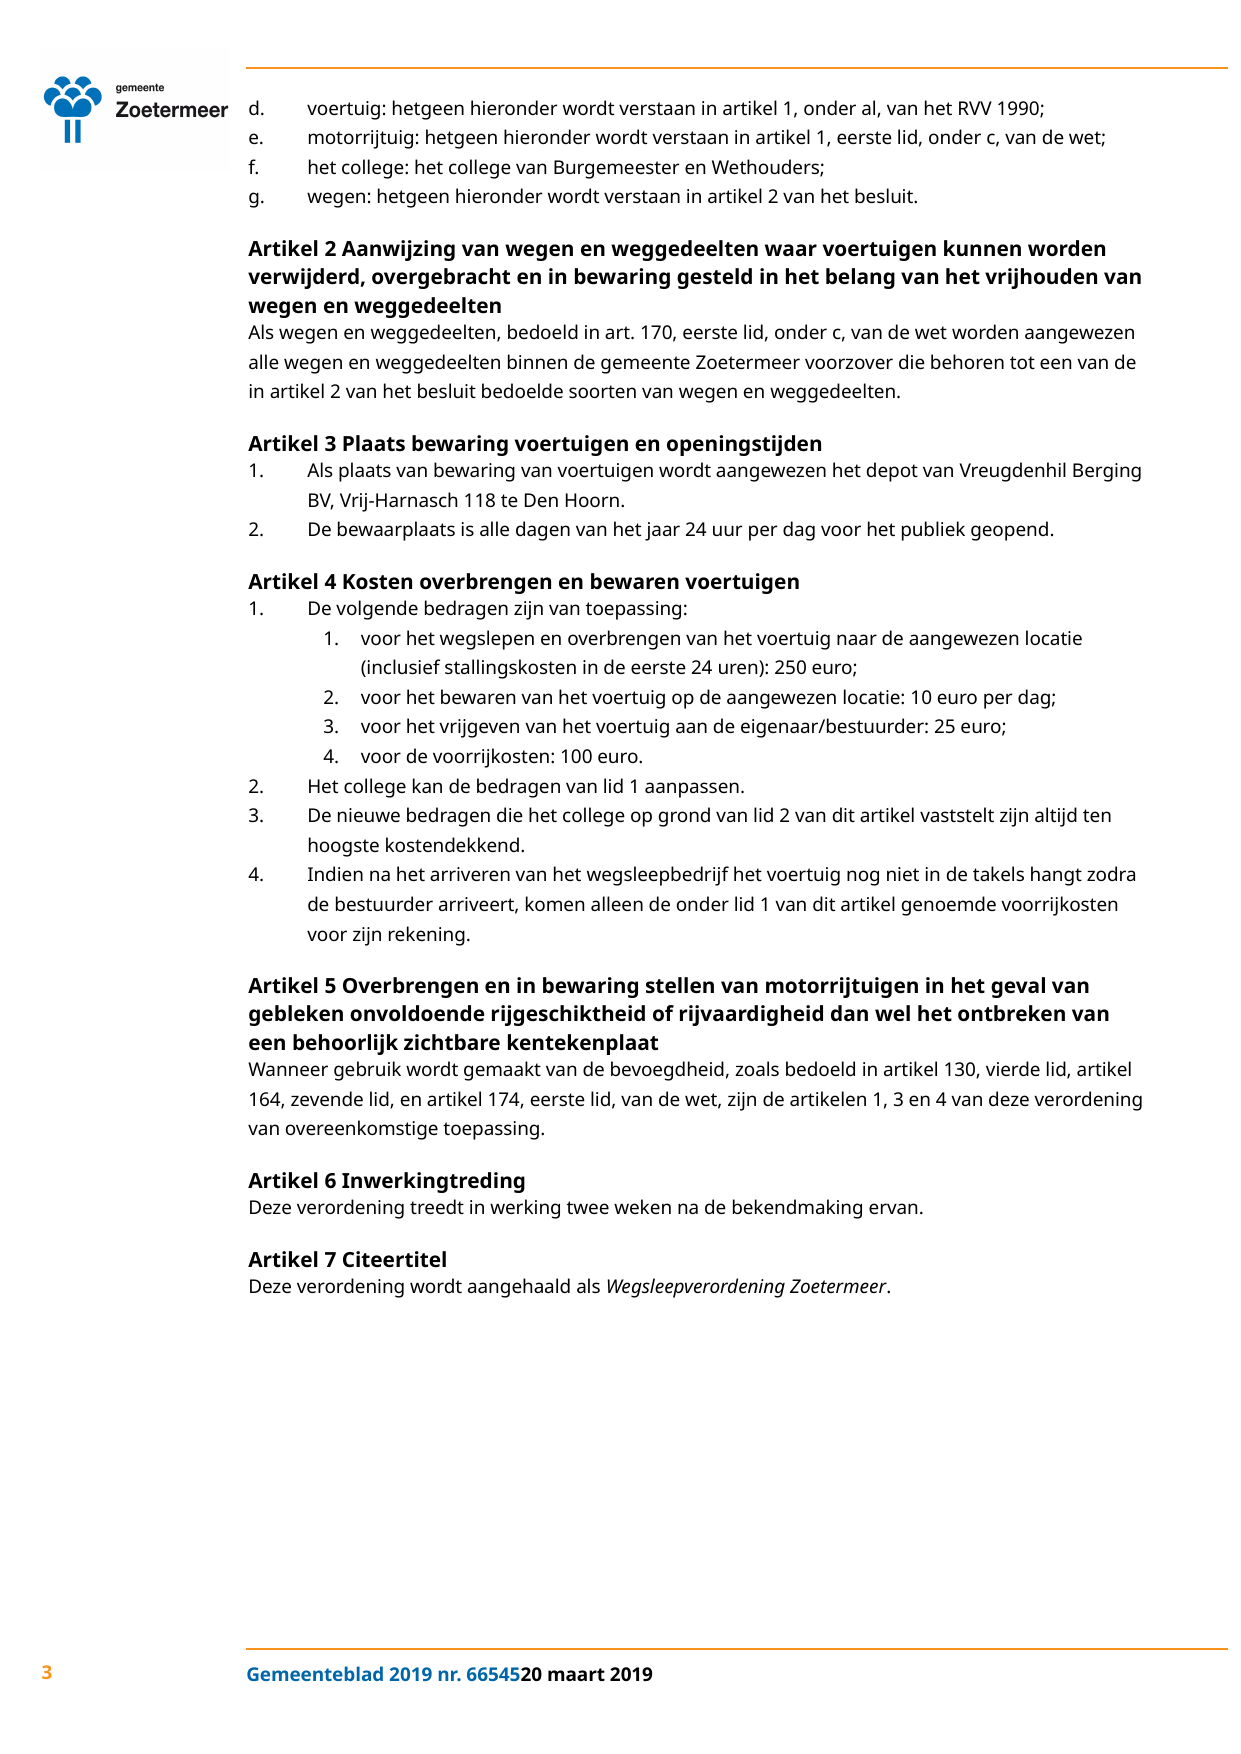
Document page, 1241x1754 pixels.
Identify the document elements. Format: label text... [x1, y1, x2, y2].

list voor het vrijgeven van het voertuig aan de eigenaar/bestuurder: 25 euro; [323, 714, 1152, 739]
list Indien na het arriveren van het wegsleepbedrijf het voertuig nog niet in de takels hangt zodra de bestuurder arriveert, komen alleen de onder lid 1 van dit artikel genoemde voorrijkosten voor zijn rekening. [248, 862, 1152, 946]
list wegen: hetgeen hieronder wordt verstaan in artikel 2 van het besluit. [248, 183, 1152, 209]
text Artikel 7 Citeertitel [248, 1245, 1152, 1273]
list Het college kan de bedragen van lid 1 aanpassen. [248, 773, 1152, 798]
text Artikel 6 Inwerkingtreding [248, 1166, 1152, 1194]
list De volgende bedragen zijn van toepassing: [248, 595, 1152, 621]
text Deze verordening treedt in werking twee weken na de bekendmaking ervan. [248, 1194, 1152, 1220]
text Deze verordening wordt aangehaald als Wegsleepverordening Zoetermeer. [248, 1273, 1152, 1299]
text Artikel 3 Plaats bewaring voertuigen en openingstijden [248, 429, 1152, 457]
list het college: het college van Burgemeester en Wethouders; [248, 154, 1152, 180]
list voertuig: hetgeen hieronder wordt verstaan in artikel 1, onder al, van het RVV 1990; [248, 95, 1152, 121]
list voor het wegslepen en overbrengen van het voertuig naar de aangewezen locatie (inclusief stallingskosten in de eerste 24 uren): 250 euro; [323, 625, 1152, 680]
list De nieuwe bedragen die het college op grond van lid 2 van dit artikel vaststelt zijn altijd ten hoogste kostendekkend. [248, 802, 1152, 858]
list Als plaats van bewaring van voertuigen wordt aangewezen het depot van Vreugdenhil Berging BV, Vrij-Harnasch 118 te Den Hoorn. [248, 457, 1152, 513]
picture [41, 47, 231, 172]
list voor de voorrijkosten: 100 euro. [323, 743, 1152, 769]
list voor het bewaren van het voertuig op de aangewezen locatie: 10 euro per dag; [323, 684, 1152, 710]
list De bewaarplaats is alle dagen van het jaar 24 uur per dag voor het publiek geopend. [248, 516, 1152, 542]
text Artikel 2 Aanwijzing van wegen en weggedeelten waar voertuigen kunnen worden verwijderd, overgebracht en in bewaring gesteld in het belang van het vrijhouden van wegen en weggedeelten [248, 234, 1152, 319]
list motorrijtuig: hetgeen hieronder wordt verstaan in artikel 1, eerste lid, onder c, van de wet; [248, 124, 1152, 150]
text Artikel 5 Overbrengen en in bewaring stellen van motorrijtuigen in het geval van gebleken onvoldoende rijgeschiktheid of rijvaardigheid dan wel het ontbreken van een behoorlijk zichtbare kentekenplaat [248, 971, 1152, 1056]
text Artikel 4 Kosten overbrengen en bewaren voertuigen [248, 567, 1152, 595]
text Als wegen en weggedeelten, bedoeld in art. 170, eerste lid, onder c, van de wet worden aangewezen alle wegen en weggedeelten binnen de gemeente Zoetermeer voorzover die behoren tot een van de in artikel 2 van het besluit bedoelde soorten van wegen en weggedeelten. [248, 319, 1152, 404]
text Wanneer gebruik wordt gemaakt van de bevoegdheid, zoals bedoeld in artikel 130, vierde lid, artikel 164, zevende lid, en artikel 174, eerste lid, van de wet, zijn de artikelen 1, 3 en 4 van deze verordening van overeenkomstige toepassing. [248, 1056, 1152, 1141]
